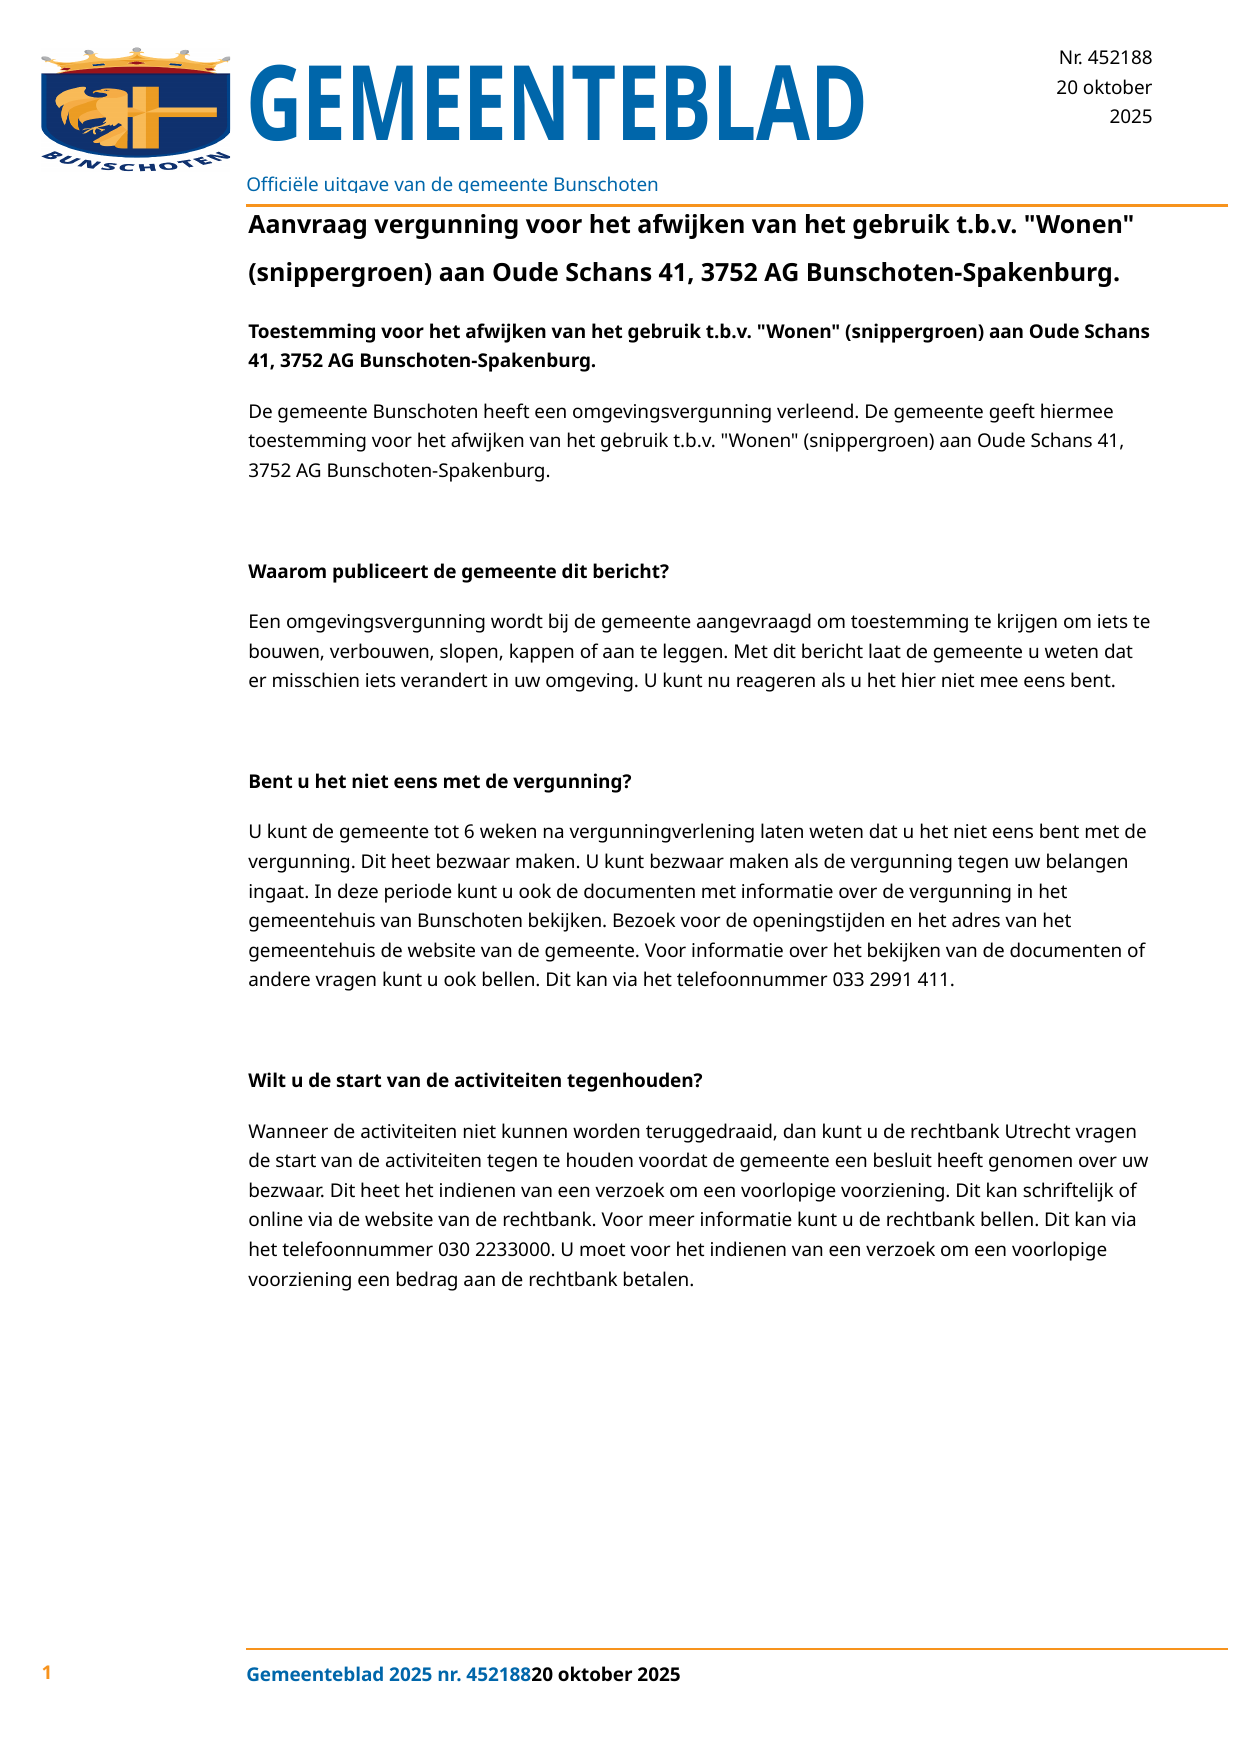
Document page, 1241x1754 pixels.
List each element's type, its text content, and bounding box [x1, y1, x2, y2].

text De gemeente Bunschoten heeft een omgevingsvergunning verleend. De gemeente geeft hiermee toestemming voor het afwijken van het gebruik t.b.v. "Wonen" (snippergroen) aan Oude Schans 41, 3752 AG Bunschoten-Spakenburg. [248, 398, 1152, 483]
picture [41, 47, 231, 172]
text Wanneer de activiteiten niet kunnen worden teruggedraaid, dan kunt u de rechtbank Utrecht vragen de start van de activiteiten tegen te houden voordat de gemeente een besluit heeft genomen over uw bezwaar. Dit heet het indienen van een verzoek om een voorlopige voorziening. Dit kan schriftelijk of online via de website van de rechtbank. Voor meer informatie kunt u de rechtbank bellen. Dit kan via het telefoonnummer 030 2233000. U moet voor het indienen van een verzoek om een voorlopige voorziening een bedrag aan de rechtbank betalen. [248, 1118, 1152, 1292]
text U kunt de gemeente tot 6 weken na vergunningverlening laten weten dat u het niet eens bent met de vergunning. Dit heet bezwaar maken. U kunt bezwaar maken als de vergunning tegen uw belangen ingaat. In deze periode kunt u ook de documenten met informatie over de vergunning in het gemeentehuis van Bunschoten bekijken. Bezoek voor de openingstijden en het adres van het gemeentehuis de website van de gemeente. Voor informatie over het bekijken van de documenten of andere vragen kunt u ook bellen. Dit kan via het telefoonnummer 033 2991 411. [248, 819, 1152, 992]
text Een omgevingsvergunning wordt bij de gemeente aangevraagd om toestemming te krijgen om iets te bouwen, verbouwen, slopen, kappen of aan te leggen. Met dit bericht laat de gemeente u weten dat er misschien iets verandert in uw omgeving. U kunt nu reageren als u het hier niet mee eens bent. [248, 608, 1152, 693]
text Aanvraag vergunning voor het afwijken van het gebruik t.b.v. "Wonen" (snippergroen) aan Oude Schans 41, 3752 AG Bunschoten-Spakenburg. [248, 207, 1152, 288]
text Bent u het niet eens met de vergunning? [248, 768, 1152, 794]
text Wilt u de start van de activiteiten tegenhouden? [248, 1067, 1152, 1093]
text Waarom publiceert de gemeente dit bericht? [248, 558, 1152, 584]
text Toestemming voor het afwijken van het gebruik t.b.v. "Wonen" (snippergroen) aan Oude Schans 41, 3752 AG Bunschoten-Spakenburg. [248, 318, 1152, 373]
